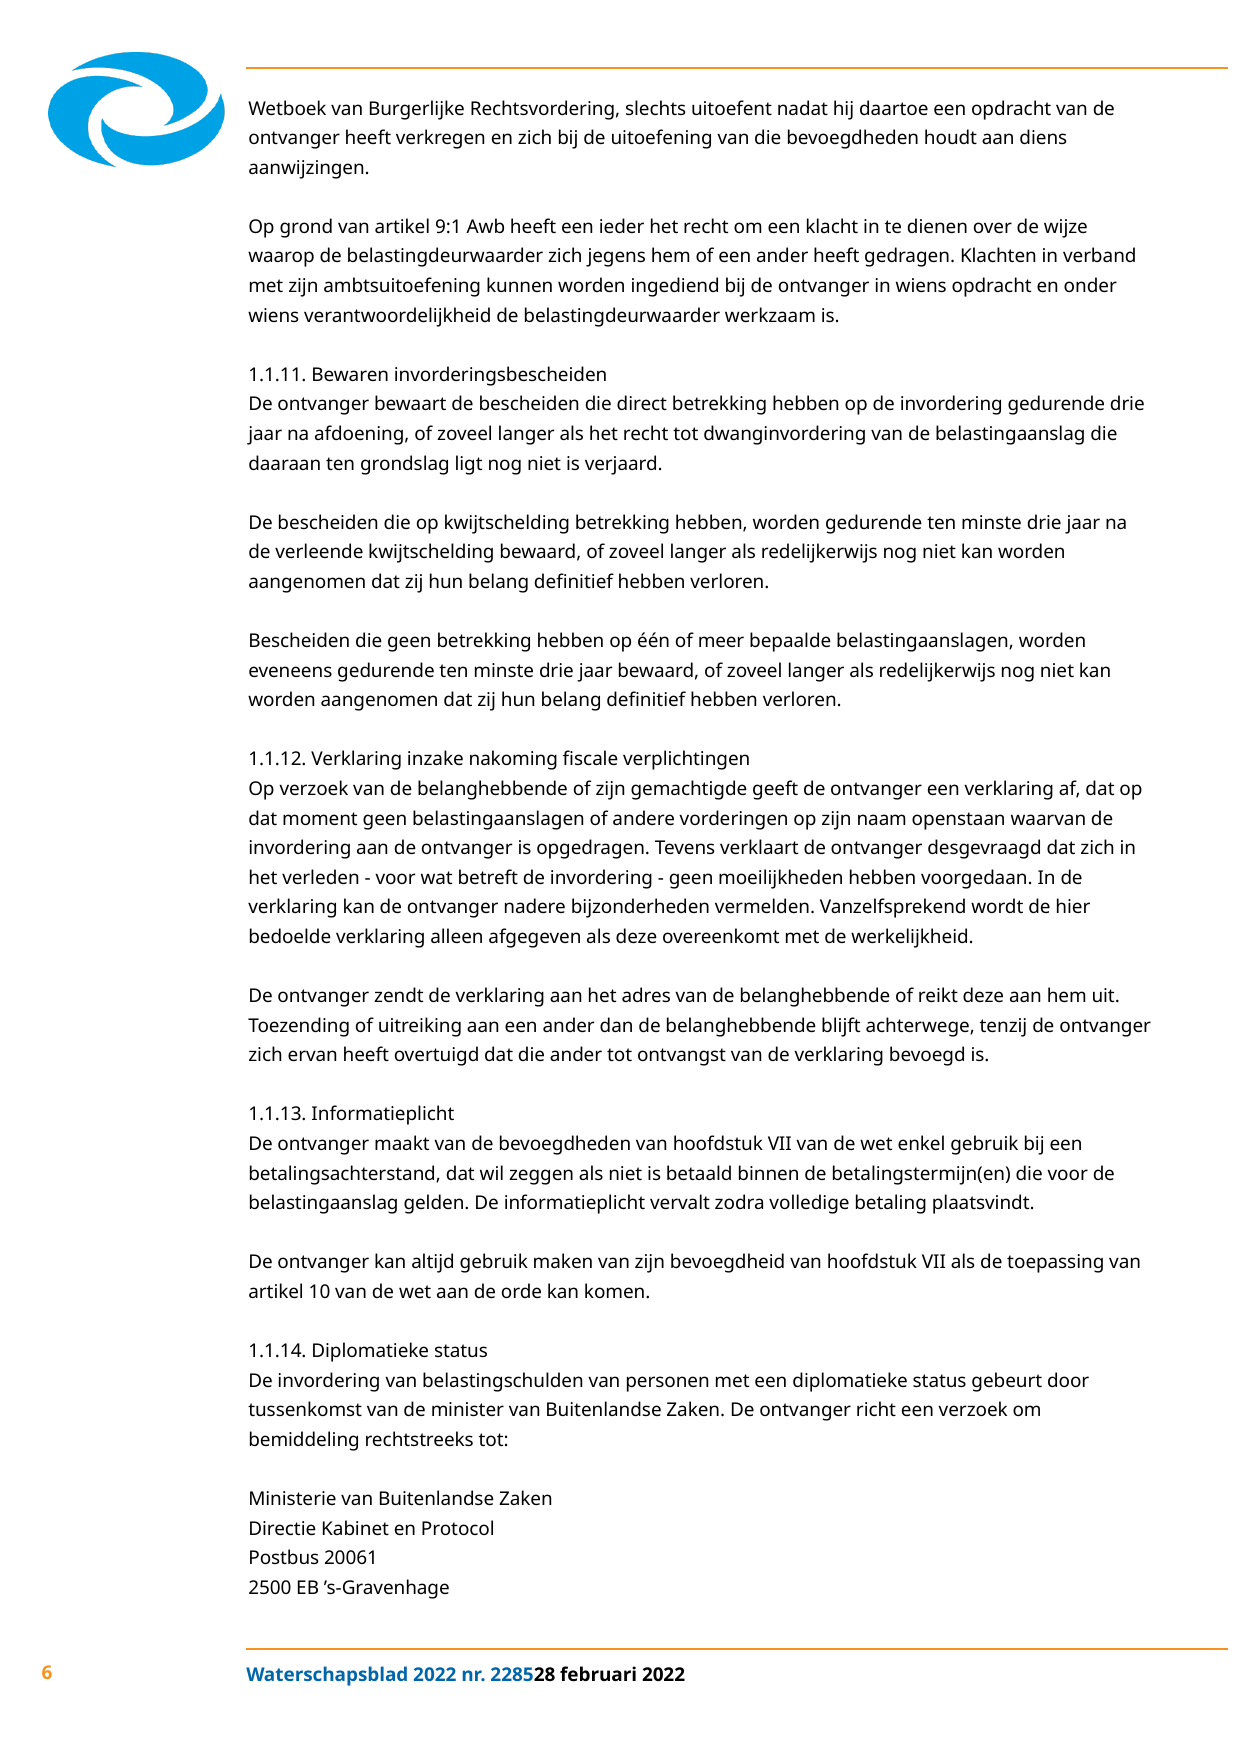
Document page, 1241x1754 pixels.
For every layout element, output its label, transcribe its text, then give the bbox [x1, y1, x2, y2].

text Op verzoek van de belanghebbende of zijn gemachtigde geeft de ontvanger een verklaring af, dat op dat moment geen belastingaanslagen of andere vorderingen op zijn naam openstaan waarvan de invordering aan de ontvanger is opgedragen. Tevens verklaart de ontvanger desgevraagd dat zich in het verleden - voor wat betreft de invordering - geen moeilijkheden hebben voorgedaan. In de verklaring kan de ontvanger nadere bijzonderheden vermelden. Vanzelfsprekend wordt de hier bedoelde verklaring alleen afgegeven als deze overeenkomt met de werkelijkheid. [248, 775, 1152, 949]
text De bescheiden die op kwijtschelding betrekking hebben, worden gedurende ten minste drie jaar na de verleende kwijtschelding bewaard, of zoveel langer als redelijkerwijs nog niet kan worden aangenomen dat zij hun belang definitief hebben verloren. [248, 509, 1152, 594]
text De ontvanger maakt van de bevoegdheden van hoofdstuk VII van de wet enkel gebruik bij een betalingsachterstand, dat wil zeggen als niet is betaald binnen de betalingstermijn(en) die voor de belastingaanslag gelden. De informatieplicht vervalt zodra volledige betaling plaatsvindt. [248, 1130, 1152, 1215]
picture [41, 47, 231, 172]
text Op grond van artikel 9:1 Awb heeft een ieder het recht om een klacht in te dienen over de wijze waarop de belastingdeurwaarder zich jegens hem of een ander heeft gedragen. Klachten in verband met zijn ambtsuitoefening kunnen worden ingediend bij de ontvanger in wiens opdracht en onder wiens verantwoordelijkheid de belastingdeurwaarder werkzaam is. [248, 213, 1152, 328]
text 1.1.11. Bewaren invorderingsbescheiden [248, 361, 1152, 387]
text De ontvanger zendt de verklaring aan het adres van de belanghebbende of reikt deze aan hem uit. Toezending of uitreiking aan een ander dan de belanghebbende blijft achterwege, tenzij de ontvanger zich ervan heeft overtuigd dat die ander tot ontvangst van de verklaring bevoegd is. [248, 982, 1152, 1067]
text Bescheiden die geen betrekking hebben op één of meer bepaalde belastingaanslagen, worden eveneens gedurende ten minste drie jaar bewaard, of zoveel langer als redelijkerwijs nog niet kan worden aangenomen dat zij hun belang definitief hebben verloren. [248, 627, 1152, 712]
text De ontvanger bewaart de bescheiden die direct betrekking hebben op de invordering gedurende drie jaar na afdoening, of zoveel langer als het recht tot dwanginvordering van de belastingaanslag die daaraan ten grondslag ligt nog niet is verjaard. [248, 391, 1152, 476]
text 2500 EB ’s-Gravenhage [248, 1574, 1152, 1600]
text De ontvanger kan altijd gebruik maken van zijn bevoegdheid van hoofdstuk VII als de toepassing van artikel 10 van de wet aan de orde kan komen. [248, 1248, 1152, 1304]
text Wetboek van Burgerlijke Rechtsvordering, slechts uitoefent nadat hij daartoe een opdracht van de ontvanger heeft verkregen en zich bij de uitoefening van die bevoegdheden houdt aan diens aanwijzingen. [248, 95, 1152, 180]
text 1.1.14. Diplomatieke status [248, 1337, 1152, 1363]
text Ministerie van Buitenlandse Zaken [248, 1485, 1152, 1511]
text 1.1.12. Verklaring inzake nakoming fiscale verplichtingen [248, 746, 1152, 771]
text Postbus 20061 [248, 1544, 1152, 1570]
text Directie Kabinet en Protocol [248, 1515, 1152, 1541]
text 1.1.13. Informatieplicht [248, 1101, 1152, 1126]
text De invordering van belastingschulden van personen met een diplomatieke status gebeurt door tussenkomst van de minister van Buitenlandse Zaken. De ontvanger richt een verzoek om bemiddeling rechtstreeks tot: [248, 1367, 1152, 1452]
